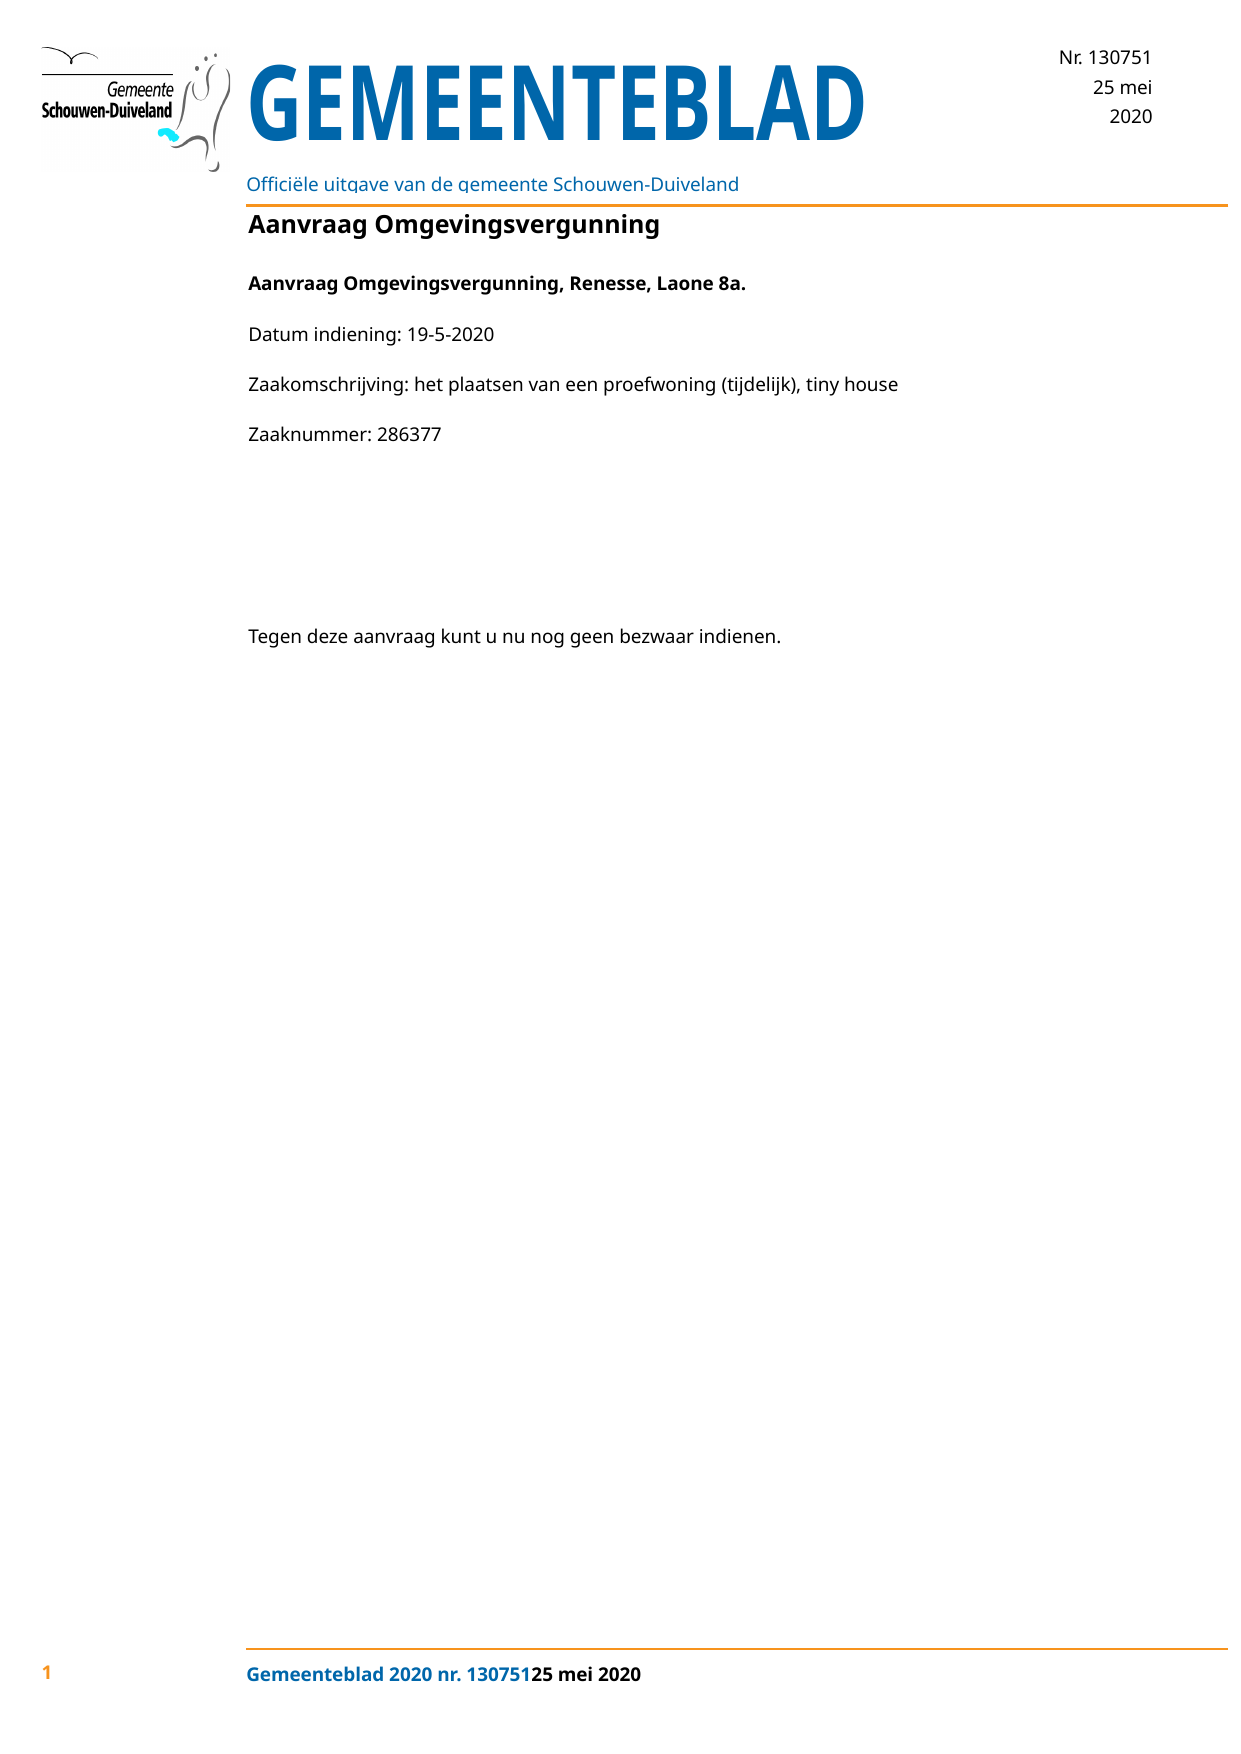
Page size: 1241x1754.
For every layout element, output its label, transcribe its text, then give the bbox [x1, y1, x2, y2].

picture [41, 47, 231, 172]
text Aanvraag Omgevingsvergunning, Renesse, Laone 8a. [248, 270, 1152, 296]
text Datum indiening: 19-5-2020 [248, 321, 1152, 346]
text Aanvraag Omgevingsvergunning [248, 207, 1152, 241]
text Zaaknummer: 286377 [248, 422, 1152, 447]
text Zaakomschrijving: het plaatsen van een proefwoning (tijdelijk), tiny house [248, 371, 1152, 397]
text Tegen deze aanvraag kunt u nu nog geen bezwaar indienen. [248, 623, 1152, 649]
